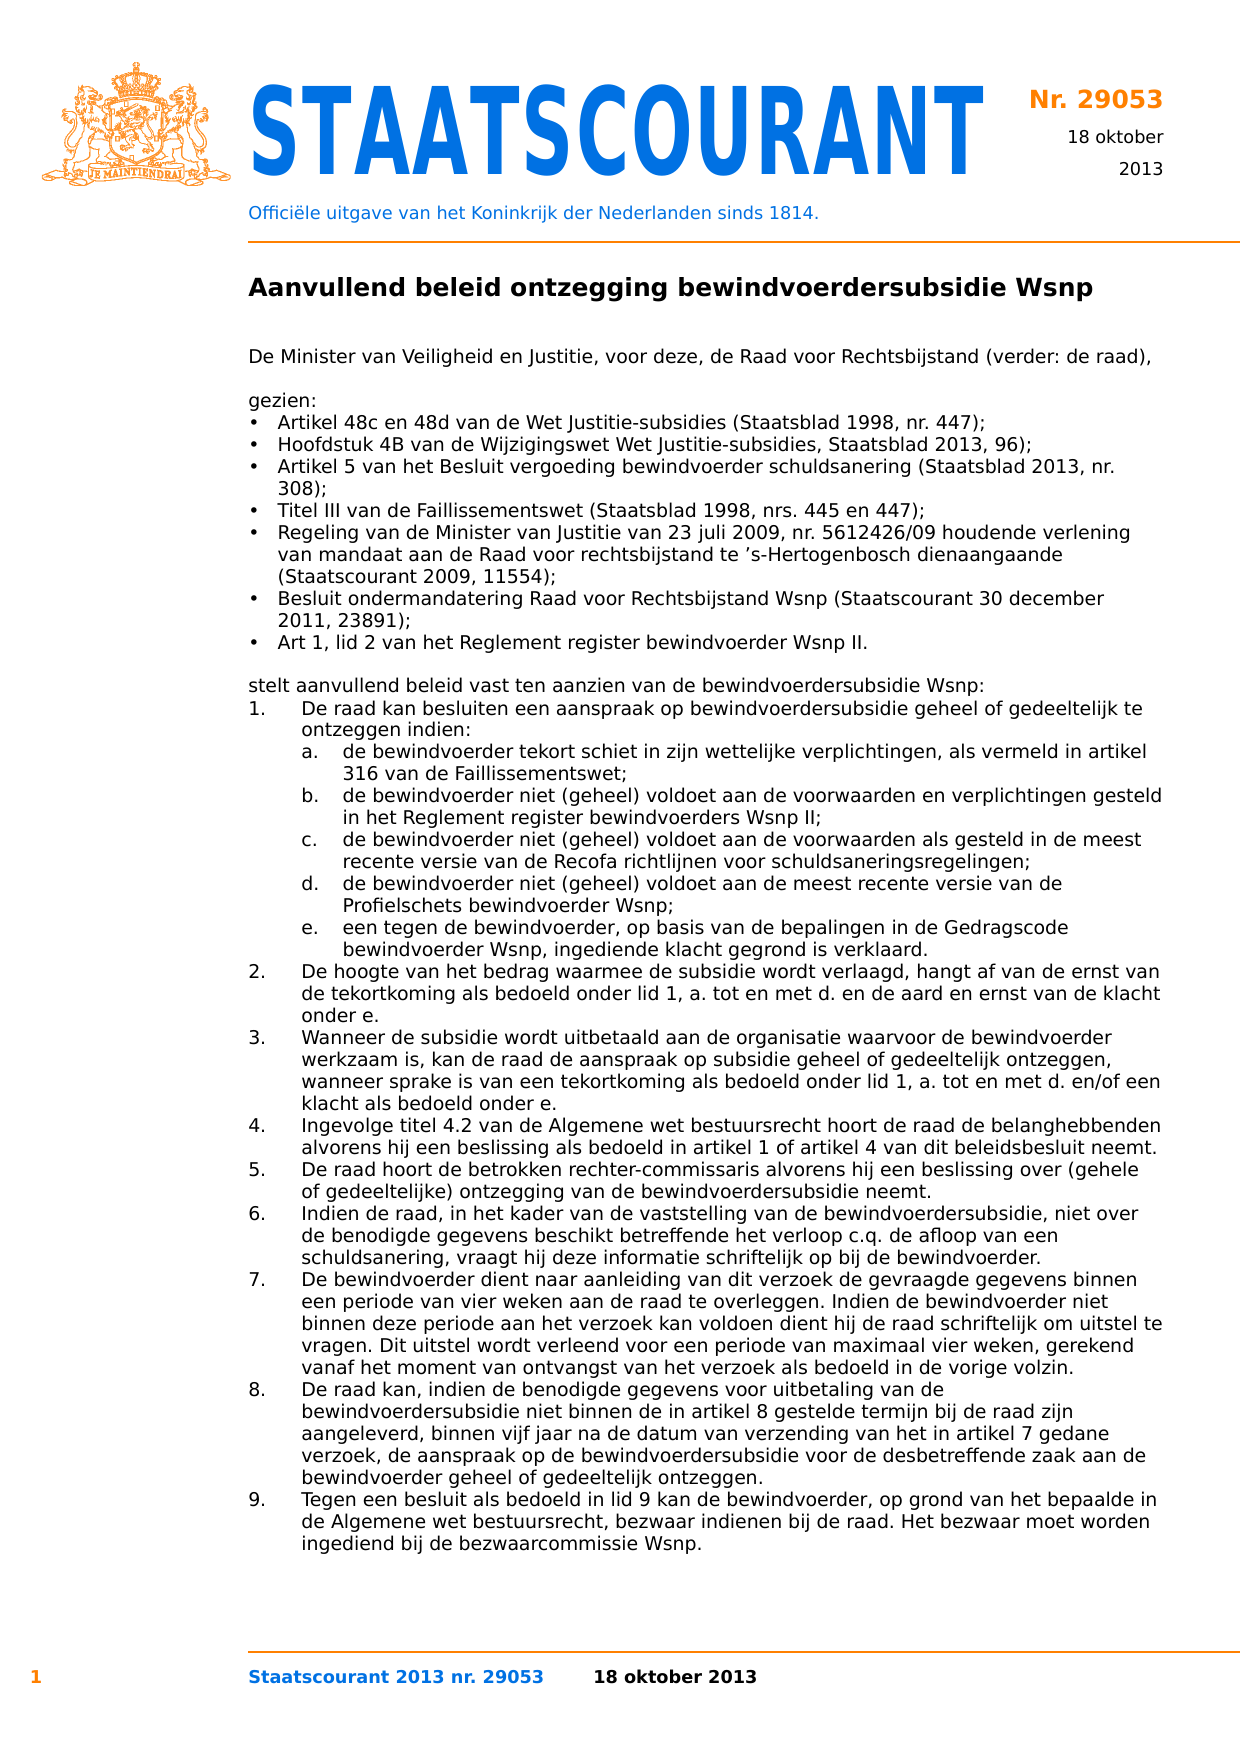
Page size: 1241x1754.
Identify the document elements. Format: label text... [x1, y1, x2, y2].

text stelt aanvullend beleid vast ten aanzien van de bewindvoerdersubsidie Wsnp: [248, 675, 1163, 697]
text De Minister van Veiligheid en Justitie, voor deze, de Raad voor Rechtsbijstand (verder: de raad), [248, 346, 1163, 368]
text b. de bewindvoerder niet (geheel) voldoet aan de voorwaarden en verplichtingen gesteld in het Reglement register bewindvoerders Wsnp II; [301, 785, 1163, 829]
text • Artikel 48c en 48d van de Wet Justitie-subsidies (Staatsblad 1998, nr. 447); [248, 412, 1163, 434]
text 2. De hoogte van het bedrag waarmee de subsidie wordt verlaagd, hangt af van de ernst van de tekortkoming als bedoeld onder lid 1, a. tot en met d. en de aard en ernst van de klacht onder e. [248, 961, 1163, 1027]
text 9. Tegen een besluit als bedoeld in lid 9 kan de bewindvoerder, op grond van het bepaalde in de Algemene wet bestuursrecht, bezwaar indienen bij de raad. Het bezwaar moet worden ingediend bij de bezwaarcommissie Wsnp. [248, 1489, 1163, 1554]
text c. de bewindvoerder niet (geheel) voldoet aan de voorwaarden als gesteld in de meest recente versie van de Recofa richtlijnen voor schuldsaneringsregelingen; [301, 829, 1163, 873]
subtitle Aanvullend beleid ontzegging bewindvoerdersubsidie Wsnp [248, 273, 1163, 302]
text • Regeling van de Minister van Justitie van 23 juli 2009, nr. 5612426/09 houdende verlening van mandaat aan de Raad voor rechtsbijstand te ’s-Hertogenbosch dienaangaande (Staatscourant 2009, 11554); [248, 522, 1163, 588]
text e. een tegen de bewindvoerder, op basis van de bepalingen in de Gedragscode bewindvoerder Wsnp, ingediende klacht gegrond is verklaard. [301, 917, 1163, 961]
text 8. De raad kan, indien de benodigde gegevens voor uitbetaling van de bewindvoerdersubsidie niet binnen de in artikel 8 gestelde termijn bij de raad zijn aangeleverd, binnen vijf jaar na de datum van verzending van het in artikel 7 gedane verzoek, de aanspraak op de bewindvoerdersubsidie voor de desbetreffende zaak aan de bewindvoerder geheel of gedeeltelijk ontzeggen. [248, 1379, 1163, 1489]
table_cell 18 oktober [998, 121, 1240, 153]
table_cell 2013 [998, 153, 1240, 203]
text • Artikel 5 van het Besluit vergoeding bewindvoerder schuldsanering (Staatsblad 2013, nr. 308); [248, 456, 1163, 500]
text 6. Indien de raad, in het kader van de vaststelling van de bewindvoerdersubsidie, niet over de benodigde gegevens beschikt betreffende het verloop c.q. de afloop van een schuldsanering, vraagt hij deze informatie schriftelijk op bij de bewindvoerder. [248, 1203, 1163, 1269]
text 5. De raad hoort de betrokken rechter-commissaris alvorens hij een beslissing over (gehele of gedeeltelijke) ontzegging van de bewindvoerdersubsidie neemt. [248, 1159, 1163, 1203]
text 3. Wanneer de subsidie wordt uitbetaald aan de organisatie waarvoor de bewindvoerder werkzaam is, kan de raad de aanspraak op subsidie geheel of gedeeltelijk ontzeggen, wanneer sprake is van een tekortkoming als bedoeld onder lid 1, a. tot en met d. en/of een klacht als bedoeld onder e. [248, 1027, 1163, 1115]
table_header Nr. 29053 [998, 62, 1240, 121]
text 7. De bewindvoerder dient naar aanleiding van dit verzoek de gevraagde gegevens binnen een periode van vier weken aan de raad te overleggen. Indien de bewindvoerder niet binnen deze periode aan het verzoek kan voldoen dient hij de raad schriftelijk om uitstel te vragen. Dit uitstel wordt verleend voor een periode van maximaal vier weken, gerekend vanaf het moment van ontvangst van het verzoek als bedoeld in de vorige volzin. [248, 1269, 1163, 1379]
picture [41, 62, 231, 186]
text 4. Ingevolge titel 4.2 van de Algemene wet bestuursrecht hoort de raad de belanghebbenden alvorens hij een beslissing als bedoeld in artikel 1 of artikel 4 van dit beleidsbesluit neemt. [248, 1115, 1163, 1159]
text • Hoofdstuk 4B van de Wijzigingswet Wet Justitie-subsidies, Staatsblad 2013, 96); [248, 434, 1163, 456]
text 1. De raad kan besluiten een aanspraak op bewindvoerdersubsidie geheel of gedeeltelijk te ontzeggen indien: [248, 697, 1163, 741]
text • Art 1, lid 2 van het Reglement register bewindvoerder Wsnp II. [248, 632, 1163, 653]
table_cell Officiële uitgave van het Koninkrijk der Nederlanden sinds 1814. [248, 203, 1240, 241]
table_header [25, 62, 248, 241]
text d. de bewindvoerder niet (geheel) voldoet aan de meest recente versie van de Profielschets bewindvoerder Wsnp; [301, 873, 1163, 917]
table_header STAATSCOURANT [248, 62, 998, 203]
text • Besluit ondermandatering Raad voor Rechtsbijstand Wsnp (Staatscourant 30 december 2011, 23891); [248, 588, 1163, 632]
text a. de bewindvoerder tekort schiet in zijn wettelijke verplichtingen, als vermeld in artikel 316 van de Faillissementswet; [301, 741, 1163, 785]
text gezien: [248, 390, 1163, 412]
text • Titel III van de Faillissementswet (Staatsblad 1998, nrs. 445 en 447); [248, 500, 1163, 522]
